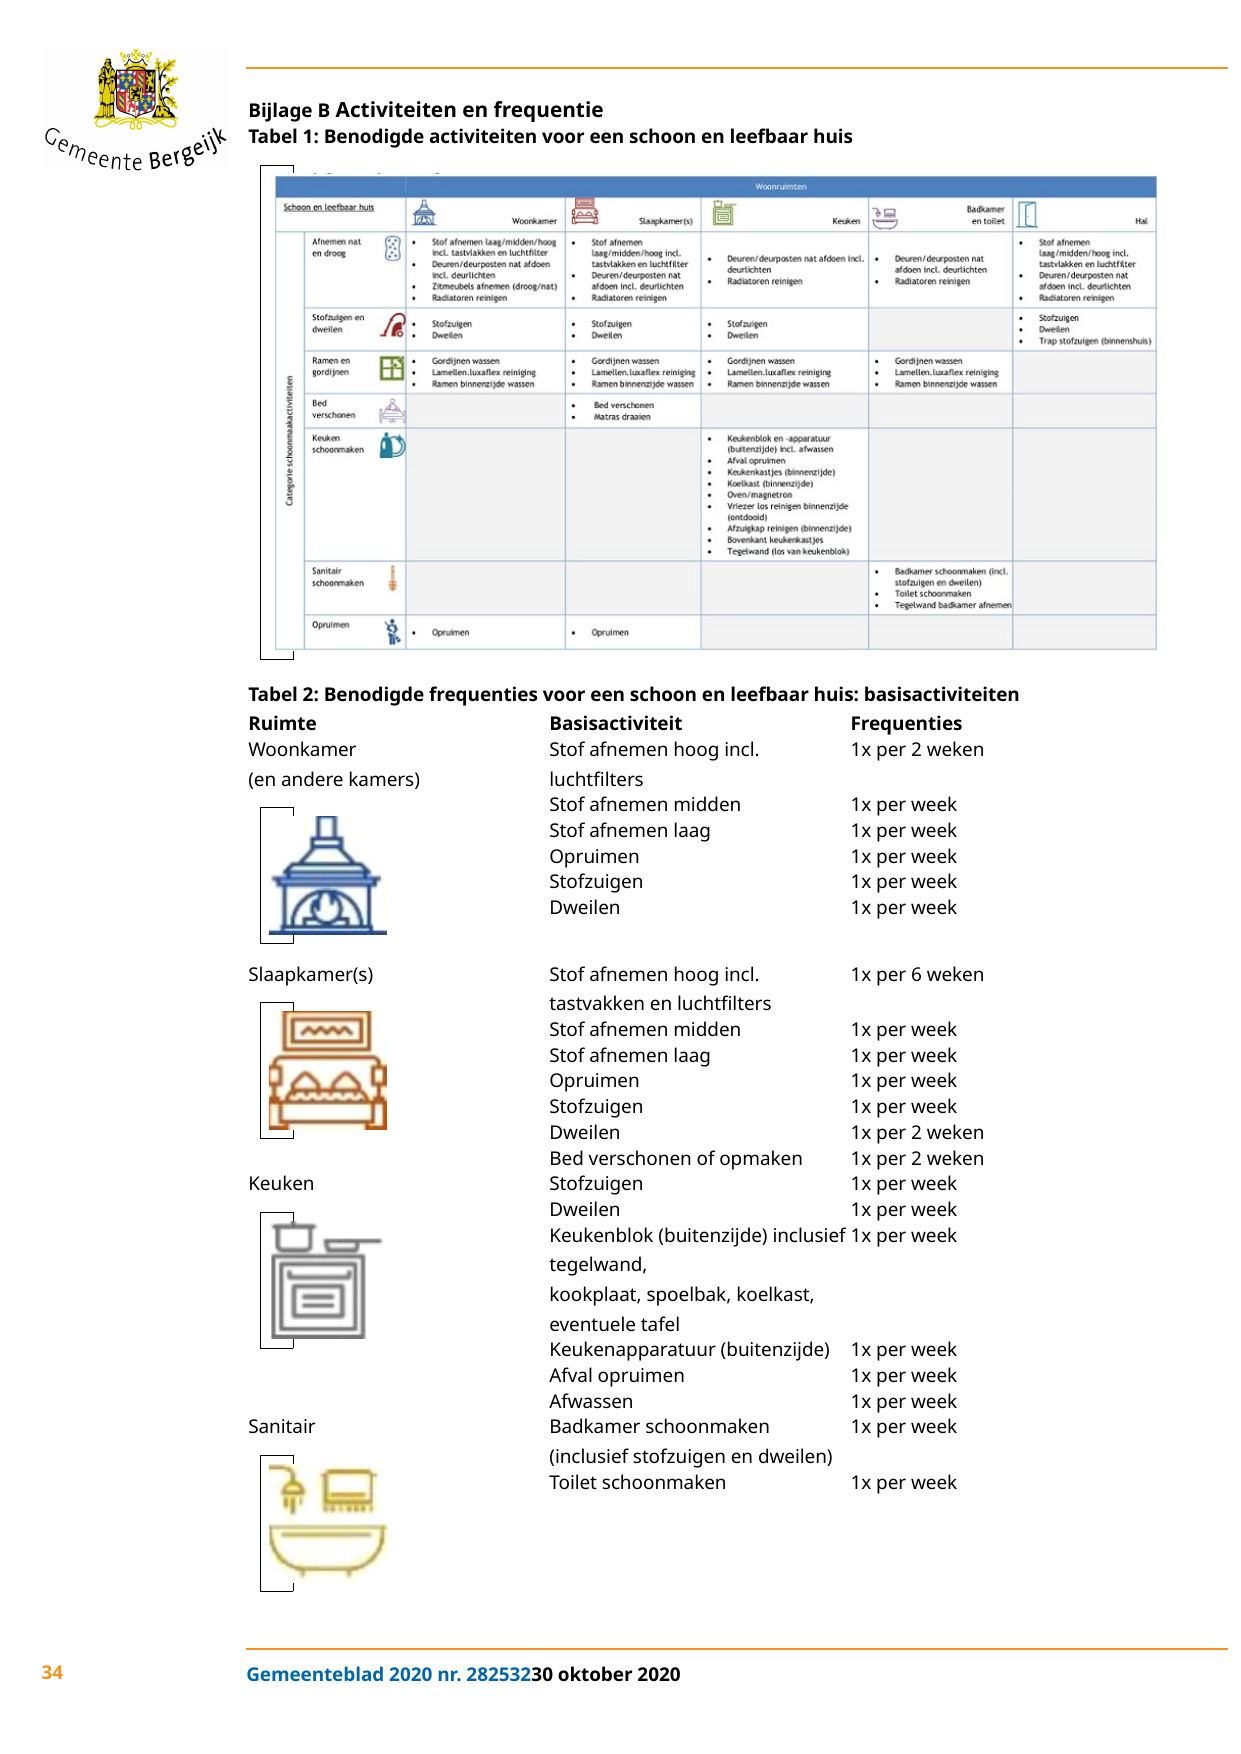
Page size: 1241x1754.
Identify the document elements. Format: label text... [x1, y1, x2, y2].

text Bijlage B Activiteiten en frequentie [248, 95, 1152, 123]
table_header Basisactiviteit [549, 711, 850, 736]
table_cell 1x per week [850, 792, 1152, 817]
table_header Frequenties [850, 711, 1152, 736]
table_cell 1x per 2 weken [850, 1145, 1152, 1171]
table_cell 1x per week [850, 1042, 1152, 1068]
table_cell Opruimen [549, 1068, 850, 1093]
table_cell Sanitair [248, 1414, 549, 1609]
table_cell 1x per week [850, 1362, 1152, 1388]
table_cell 1x per week [850, 1222, 1152, 1336]
table_cell 1x per week [850, 1171, 1152, 1196]
table_cell 1x per week [850, 1414, 1152, 1469]
table_cell Stofzuigen [549, 869, 850, 894]
table_cell Keukenblok (buitenzijde) inclusief tegelwand, kookplaat, spoelbak, koelkast, eventuele tafel [549, 1222, 850, 1336]
picture [268, 173, 1173, 651]
table_cell 1x per week [850, 1196, 1152, 1222]
table_cell Stof afnemen laag [549, 1042, 850, 1068]
table_cell 1x per week [850, 1469, 1152, 1609]
table_cell 1x per week [850, 1093, 1152, 1119]
table_cell Dweilen [549, 1119, 850, 1145]
table_cell Stofzuigen [549, 1171, 850, 1196]
table_cell 1x per week [850, 869, 1152, 894]
table_cell 1x per week [850, 817, 1152, 843]
table_cell Stof afnemen hoog incl. luchtfilters [549, 736, 850, 792]
table_cell Woonkamer (en andere kamers) [248, 736, 549, 961]
table_cell Badkamer schoonmaken (inclusief stofzuigen en dweilen) [549, 1414, 850, 1469]
table_cell Stofzuigen [549, 1093, 850, 1119]
picture [268, 1464, 387, 1583]
table_header Ruimte [248, 711, 549, 736]
table_cell 1x per week [850, 843, 1152, 869]
table_cell 1x per week [850, 895, 1152, 961]
picture [41, 47, 231, 172]
table_cell 1x per 2 weken [850, 1119, 1152, 1145]
table_cell 1x per 2 weken [850, 736, 1152, 792]
table_cell Stof afnemen midden [549, 1016, 850, 1042]
text Tabel 1: Benodigde activiteiten voor een schoon en leefbaar huis [248, 123, 1152, 149]
table_cell Toilet schoonmaken [549, 1469, 850, 1609]
table_cell 1x per 6 weken [850, 961, 1152, 1016]
picture [268, 1011, 387, 1130]
table_cell Opruimen [549, 843, 850, 869]
picture [268, 816, 387, 935]
table_cell 1x per week [850, 1388, 1152, 1414]
table_cell 1x per week [850, 1336, 1152, 1362]
table_cell 1x per week [850, 1068, 1152, 1093]
table_cell Afval opruimen [549, 1362, 850, 1388]
table_cell Stof afnemen laag [549, 817, 850, 843]
table_cell 1x per week [850, 1016, 1152, 1042]
table_cell Keukenapparatuur (buitenzijde) [549, 1336, 850, 1362]
text Tabel 2: Benodigde frequenties voor een schoon en leefbaar huis: basisactiviteiten [248, 681, 1152, 707]
table_cell Stof afnemen midden [549, 792, 850, 817]
table_cell Afwassen [549, 1388, 850, 1414]
table_cell Keuken [248, 1171, 549, 1414]
table_cell Slaapkamer(s) [248, 961, 549, 1171]
table_cell Dweilen [549, 1196, 850, 1222]
table_cell Dweilen [549, 895, 850, 961]
picture [268, 1221, 387, 1339]
table_cell Bed verschonen of opmaken [549, 1145, 850, 1171]
table_cell Stof afnemen hoog incl. tastvakken en luchtfilters [549, 961, 850, 1016]
